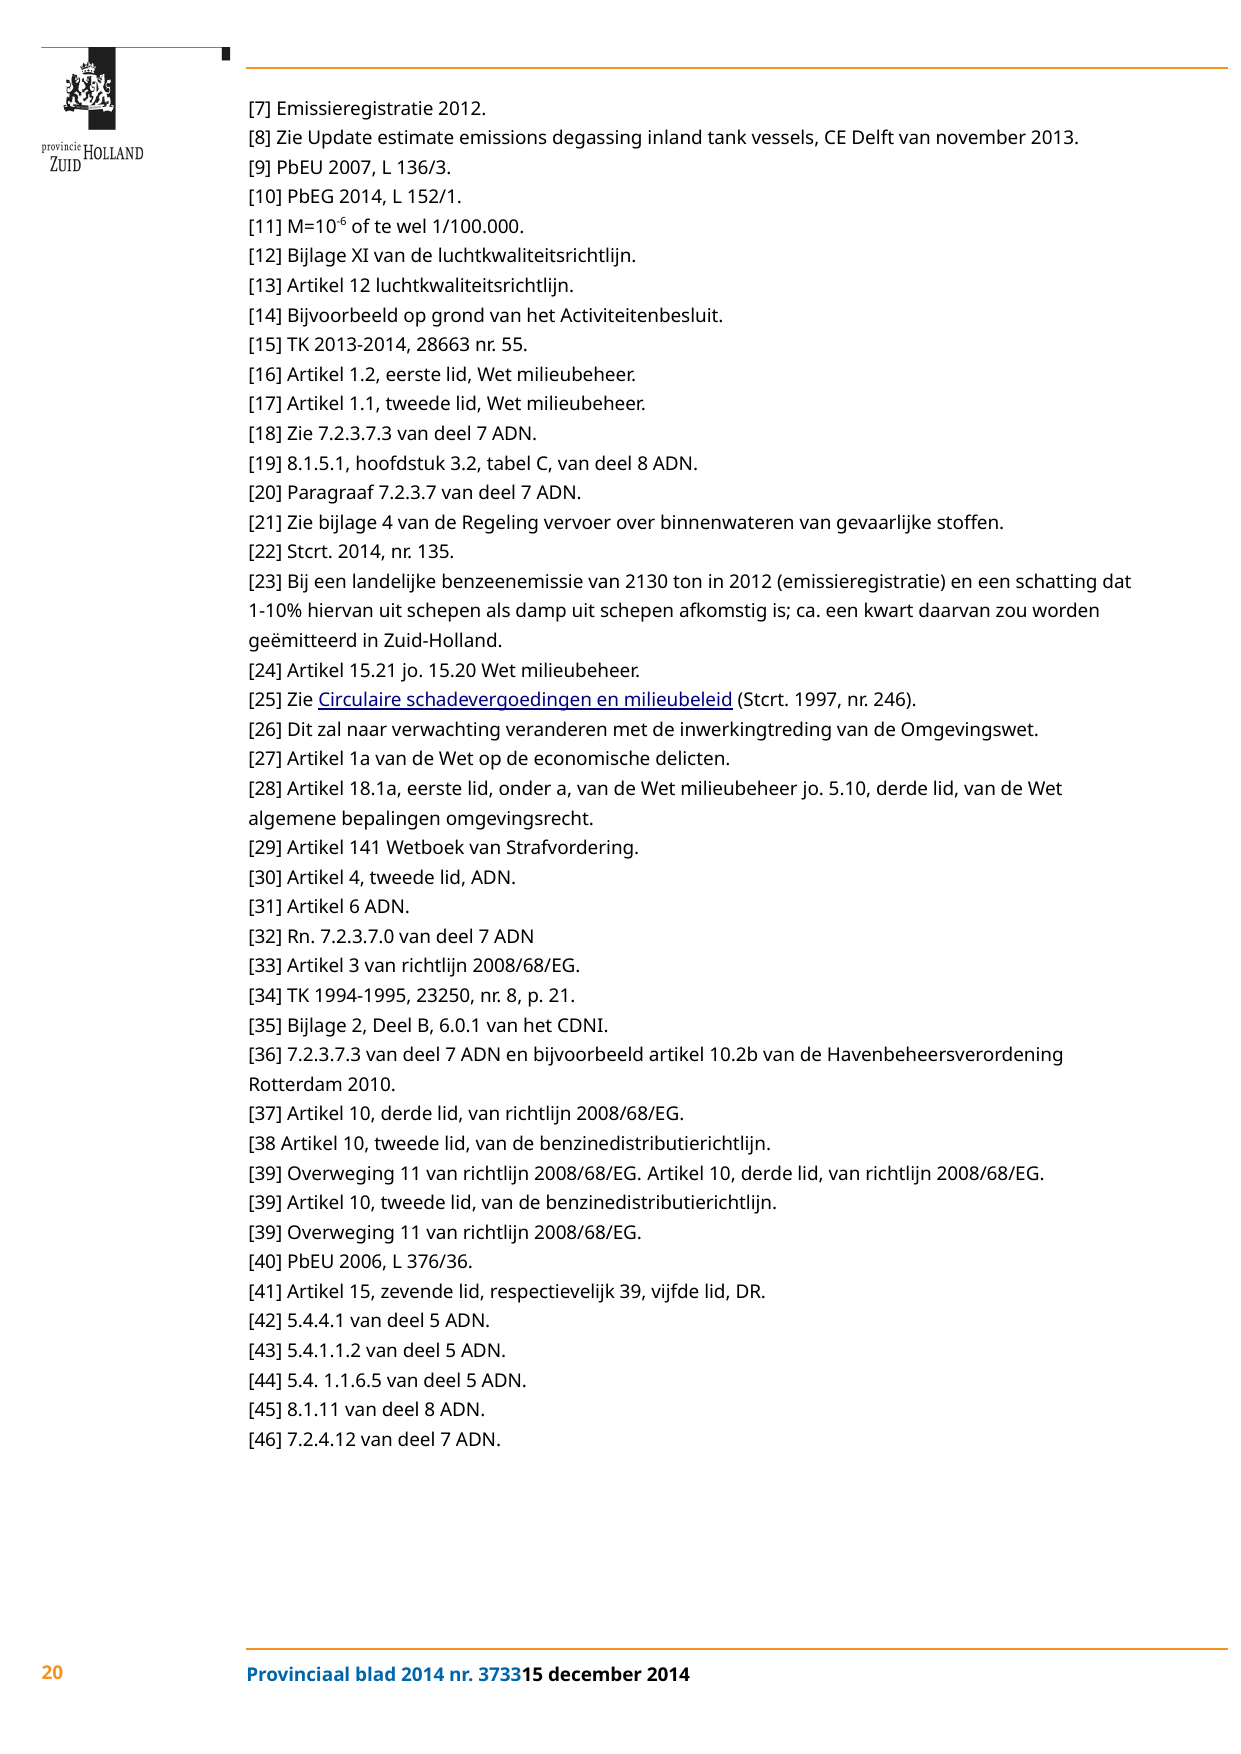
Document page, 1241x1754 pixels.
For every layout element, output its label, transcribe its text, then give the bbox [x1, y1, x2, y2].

text [35] Bijlage 2, Deel B, 6.0.1 van het CDNI. [248, 1012, 1152, 1038]
text [39] Artikel 10, tweede lid, van de benzinedistributierichtlijn. [248, 1189, 1152, 1215]
text [30] Artikel 4, tweede lid, ADN. [248, 864, 1152, 890]
text [46] 7.2.4.12 van deel 7 ADN. [248, 1426, 1152, 1452]
text [44] 5.4. 1.1.6.5 van deel 5 ADN. [248, 1367, 1152, 1393]
text [25] Zie Circulaire schadevergoedingen en milieubeleid (Stcrt. 1997, nr. 246). [248, 686, 1152, 712]
text [13] Artikel 12 luchtkwaliteitsrichtlijn. [248, 272, 1152, 298]
text [20] Paragraaf 7.2.3.7 van deel 7 ADN. [248, 479, 1152, 505]
text [36] 7.2.3.7.3 van deel 7 ADN en bijvoorbeeld artikel 10.2b van de Havenbeheersverordening Rotterdam 2010. [248, 1041, 1152, 1097]
picture [41, 47, 231, 172]
text [27] Artikel 1a van de Wet op de economische delicten. [248, 746, 1152, 771]
text [33] Artikel 3 van richtlijn 2008/68/EG. [248, 953, 1152, 978]
text [34] TK 1994-1995, 23250, nr. 8, p. 21. [248, 982, 1152, 1008]
text [31] Artikel 6 ADN. [248, 893, 1152, 919]
text [22] Stcrt. 2014, nr. 135. [248, 538, 1152, 564]
text [18] Zie 7.2.3.7.3 van deel 7 ADN. [248, 420, 1152, 446]
text [8] Zie Update estimate emissions degassing inland tank vessels, CE Delft van november 2013. [248, 124, 1152, 150]
text [11] Μ=10-6 of te wel 1/100.000. [248, 213, 1152, 239]
text [9] PbEU 2007, L 136/3. [248, 154, 1152, 180]
text [39] Overweging 11 van richtlijn 2008/68/EG. [248, 1219, 1152, 1245]
text [40] PbEU 2006, L 376/36. [248, 1248, 1152, 1274]
text [42] 5.4.4.1 van deel 5 ADN. [248, 1308, 1152, 1333]
text [24] Artikel 15.21 jo. 15.20 Wet milieubeheer. [248, 657, 1152, 683]
text [43] 5.4.1.1.2 van deel 5 ADN. [248, 1337, 1152, 1363]
text [12] Bijlage XI van de luchtkwaliteitsrichtlijn. [248, 243, 1152, 268]
text [45] 8.1.11 van deel 8 ADN. [248, 1396, 1152, 1422]
text [19] 8.1.5.1, hoofdstuk 3.2, tabel C, van deel 8 ADN. [248, 450, 1152, 476]
text [26] Dit zal naar verwachting veranderen met de inwerkingtreding van de Omgevingswet. [248, 716, 1152, 742]
text [38 Artikel 10, tweede lid, van de benzinedistributierichtlijn. [248, 1130, 1152, 1156]
text [41] Artikel 15, zevende lid, respectievelijk 39, vijfde lid, DR. [248, 1278, 1152, 1304]
text [37] Artikel 10, derde lid, van richtlijn 2008/68/EG. [248, 1101, 1152, 1126]
text [28] Artikel 18.1a, eerste lid, onder a, van de Wet milieubeheer jo. 5.10, derde lid, van de Wet algemene bepalingen omgevingsrecht. [248, 775, 1152, 831]
text [23] Bij een landelijke benzeenemissie van 2130 ton in 2012 (emissieregistratie) en een schatting dat 1-10% hiervan uit schepen als damp uit schepen afkomstig is; ca. een kwart daarvan zou worden geëmitteerd in Zuid-Holland. [248, 568, 1152, 653]
text [21] Zie bijlage 4 van de Regeling vervoer over binnenwateren van gevaarlijke stoffen. [248, 509, 1152, 535]
text [14] Bijvoorbeeld op grond van het Activiteitenbesluit. [248, 302, 1152, 328]
text [17] Artikel 1.1, tweede lid, Wet milieubeheer. [248, 391, 1152, 416]
text [15] TK 2013-2014, 28663 nr. 55. [248, 331, 1152, 357]
text [32] Rn. 7.2.3.7.0 van deel 7 ADN [248, 923, 1152, 949]
text [39] Overweging 11 van richtlijn 2008/68/EG. Artikel 10, derde lid, van richtlijn 2008/68/EG. [248, 1160, 1152, 1186]
text [29] Artikel 141 Wetboek van Strafvordering. [248, 834, 1152, 860]
text [16] Artikel 1.2, eerste lid, Wet milieubeheer. [248, 361, 1152, 387]
text [10] PbEG 2014, L 152/1. [248, 183, 1152, 209]
text [7] Emissieregistratie 2012. [248, 95, 1152, 121]
